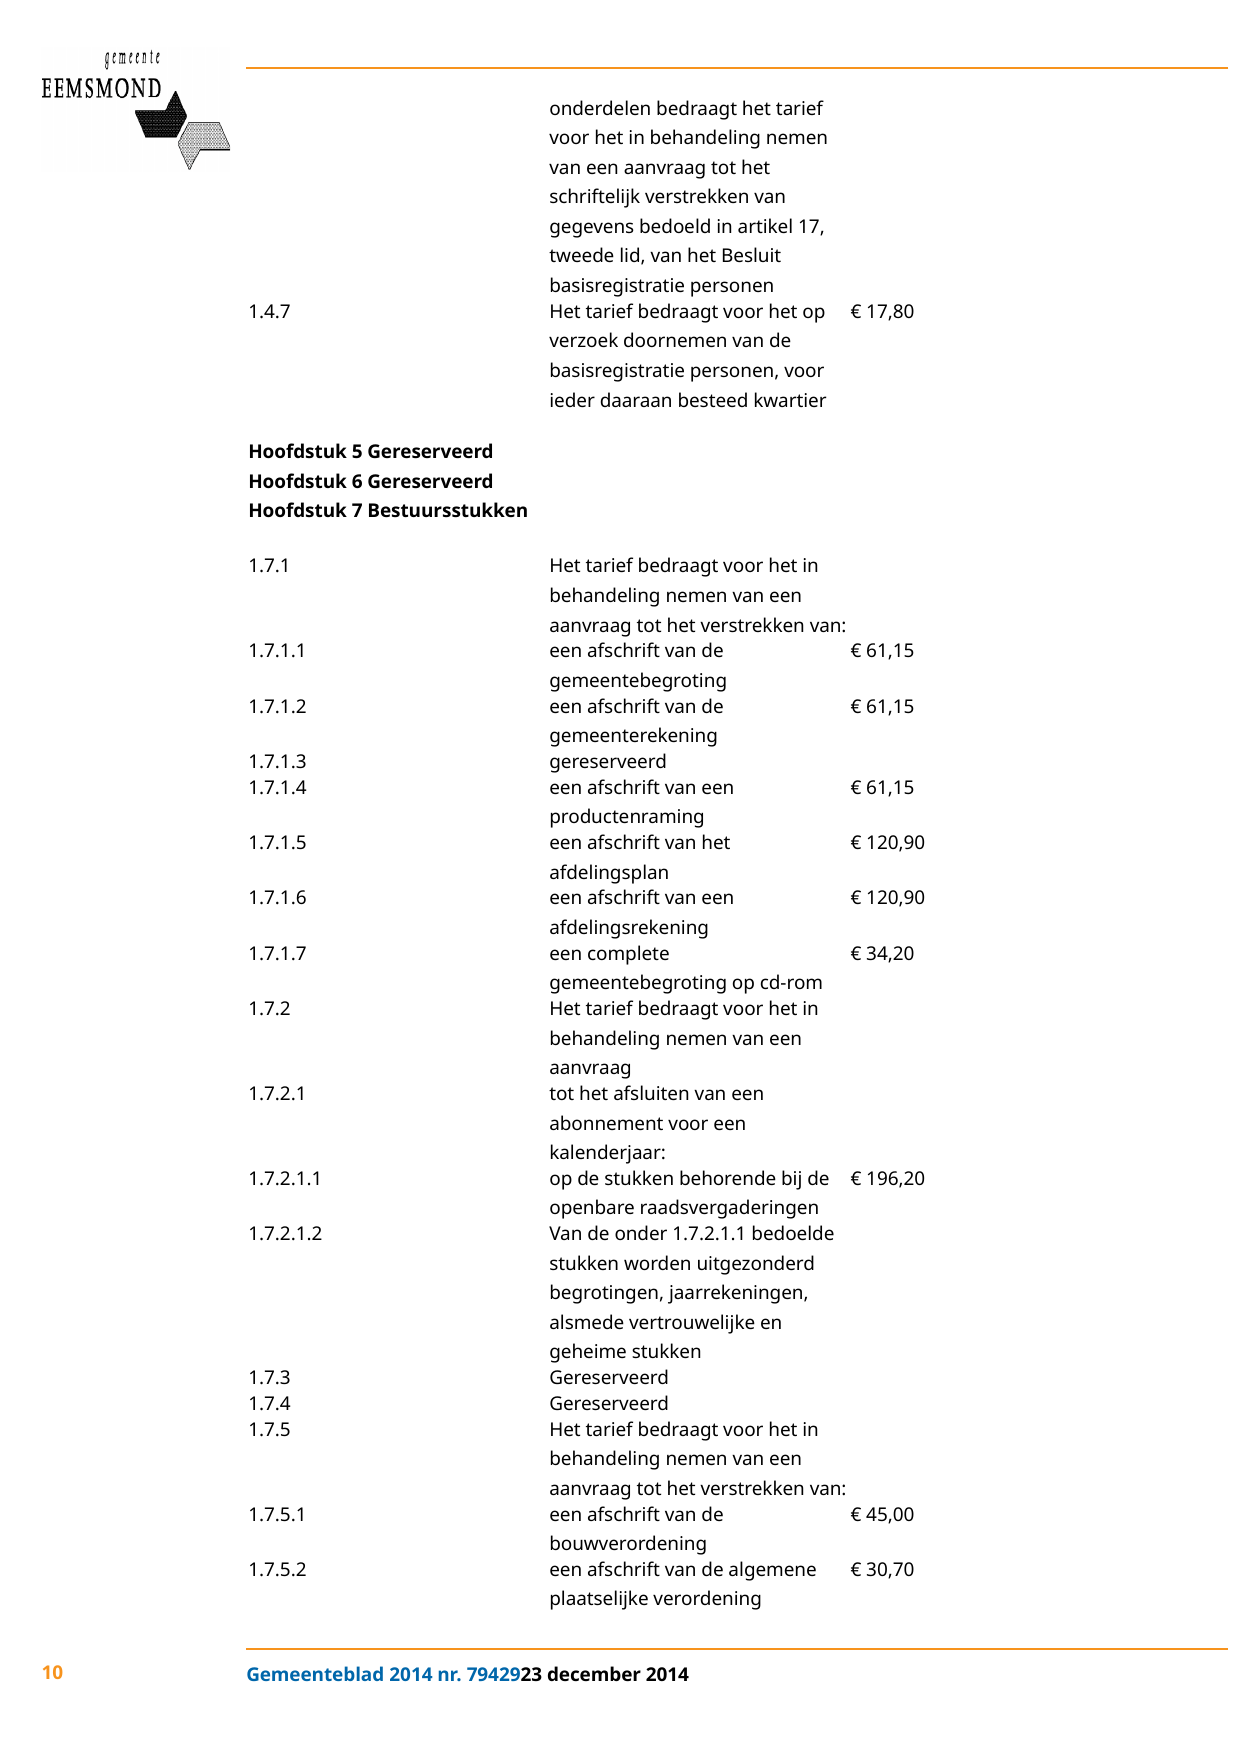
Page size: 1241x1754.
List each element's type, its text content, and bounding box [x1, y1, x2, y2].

table_cell [850, 995, 1152, 1080]
table_cell [248, 95, 549, 298]
table_cell [850, 1390, 1152, 1416]
table_cell 1.7.5.2 [248, 1556, 549, 1611]
table_header [850, 553, 1152, 638]
table_cell gereserveerd [549, 748, 850, 774]
table_cell een afschrift van de gemeentebegroting [549, 638, 850, 693]
table_cell onderdelen bedraagt het tarief voor het in behandeling nemen van een aanvraag tot het schriftelijk verstrekken van gegevens bedoeld in artikel 17, tweede lid, van het Besluit basisregistratie personen [549, 95, 850, 298]
table_cell € 34,20 [850, 940, 1152, 995]
table_cell een complete gemeentebegroting op cd-rom [549, 940, 850, 995]
table_cell [850, 1416, 1152, 1501]
table_cell 1.7.2.1.2 [248, 1220, 549, 1364]
table_cell 1.4.7 [248, 298, 549, 412]
table_cell 1.7.1.3 [248, 748, 549, 774]
table_cell 1.7.5.1 [248, 1501, 549, 1556]
table_cell 1.7.2 [248, 995, 549, 1080]
table_cell een afschrift van de algemene plaatselijke verordening [549, 1556, 850, 1611]
table_cell 1.7.1.6 [248, 885, 549, 940]
table_cell [850, 1080, 1152, 1165]
picture [41, 47, 231, 172]
table_header Het tarief bedraagt voor het in behandeling nemen van een aanvraag tot het verstrekken van: [549, 553, 850, 638]
table_cell 1.7.3 [248, 1364, 549, 1390]
table_cell Het tarief bedraagt voor het in behandeling nemen van een aanvraag [549, 995, 850, 1080]
table_cell € 120,90 [850, 829, 1152, 884]
text Hoofdstuk 7 Bestuursstukken [248, 497, 1152, 523]
table_cell € 17,80 [850, 298, 1152, 412]
table_cell € 45,00 [850, 1501, 1152, 1556]
table_cell € 196,20 [850, 1165, 1152, 1220]
table_cell een afschrift van een afdelingsrekening [549, 885, 850, 940]
table_cell een afschrift van het afdelingsplan [549, 829, 850, 884]
table_cell een afschrift van de gemeenterekening [549, 693, 850, 748]
table_cell 1.7.1.2 [248, 693, 549, 748]
table_cell € 120,90 [850, 885, 1152, 940]
table_cell tot het afsluiten van een abonnement voor een kalenderjaar: [549, 1080, 850, 1165]
table_header 1.7.1 [248, 553, 549, 638]
table_cell 1.7.1.7 [248, 940, 549, 995]
table_cell € 30,70 [850, 1556, 1152, 1611]
table_cell Gereserveerd [549, 1364, 850, 1390]
table_cell 1.7.5 [248, 1416, 549, 1501]
table_cell [850, 1364, 1152, 1390]
table_cell 1.7.2.1 [248, 1080, 549, 1165]
table_cell Het tarief bedraagt voor het in behandeling nemen van een aanvraag tot het verstrekken van: [549, 1416, 850, 1501]
table_cell een afschrift van de bouwverordening [549, 1501, 850, 1556]
text Hoofdstuk 6 Gereserveerd [248, 468, 1152, 493]
table_cell Van de onder 1.7.2.1.1 bedoelde stukken worden uitgezonderd begrotingen, jaarrekeningen, alsmede vertrouwelijke en geheime stukken [549, 1220, 850, 1364]
table_cell Het tarief bedraagt voor het op verzoek doornemen van de basisregistratie personen, voor ieder daaraan besteed kwartier [549, 298, 850, 412]
table_cell 1.7.4 [248, 1390, 549, 1416]
table_cell Gereserveerd [549, 1390, 850, 1416]
table_cell 1.7.1.4 [248, 774, 549, 829]
text Hoofdstuk 5 Gereserveerd [248, 438, 1152, 464]
table_cell [850, 748, 1152, 774]
table_cell [850, 95, 1152, 298]
table_cell € 61,15 [850, 774, 1152, 829]
table_cell een afschrift van een productenraming [549, 774, 850, 829]
table_cell € 61,15 [850, 693, 1152, 748]
table_cell € 61,15 [850, 638, 1152, 693]
table_cell 1.7.1.5 [248, 829, 549, 884]
table_cell 1.7.1.1 [248, 638, 549, 693]
table_cell 1.7.2.1.1 [248, 1165, 549, 1220]
table_cell [850, 1220, 1152, 1364]
table_cell op de stukken behorende bij de openbare raadsvergaderingen [549, 1165, 850, 1220]
